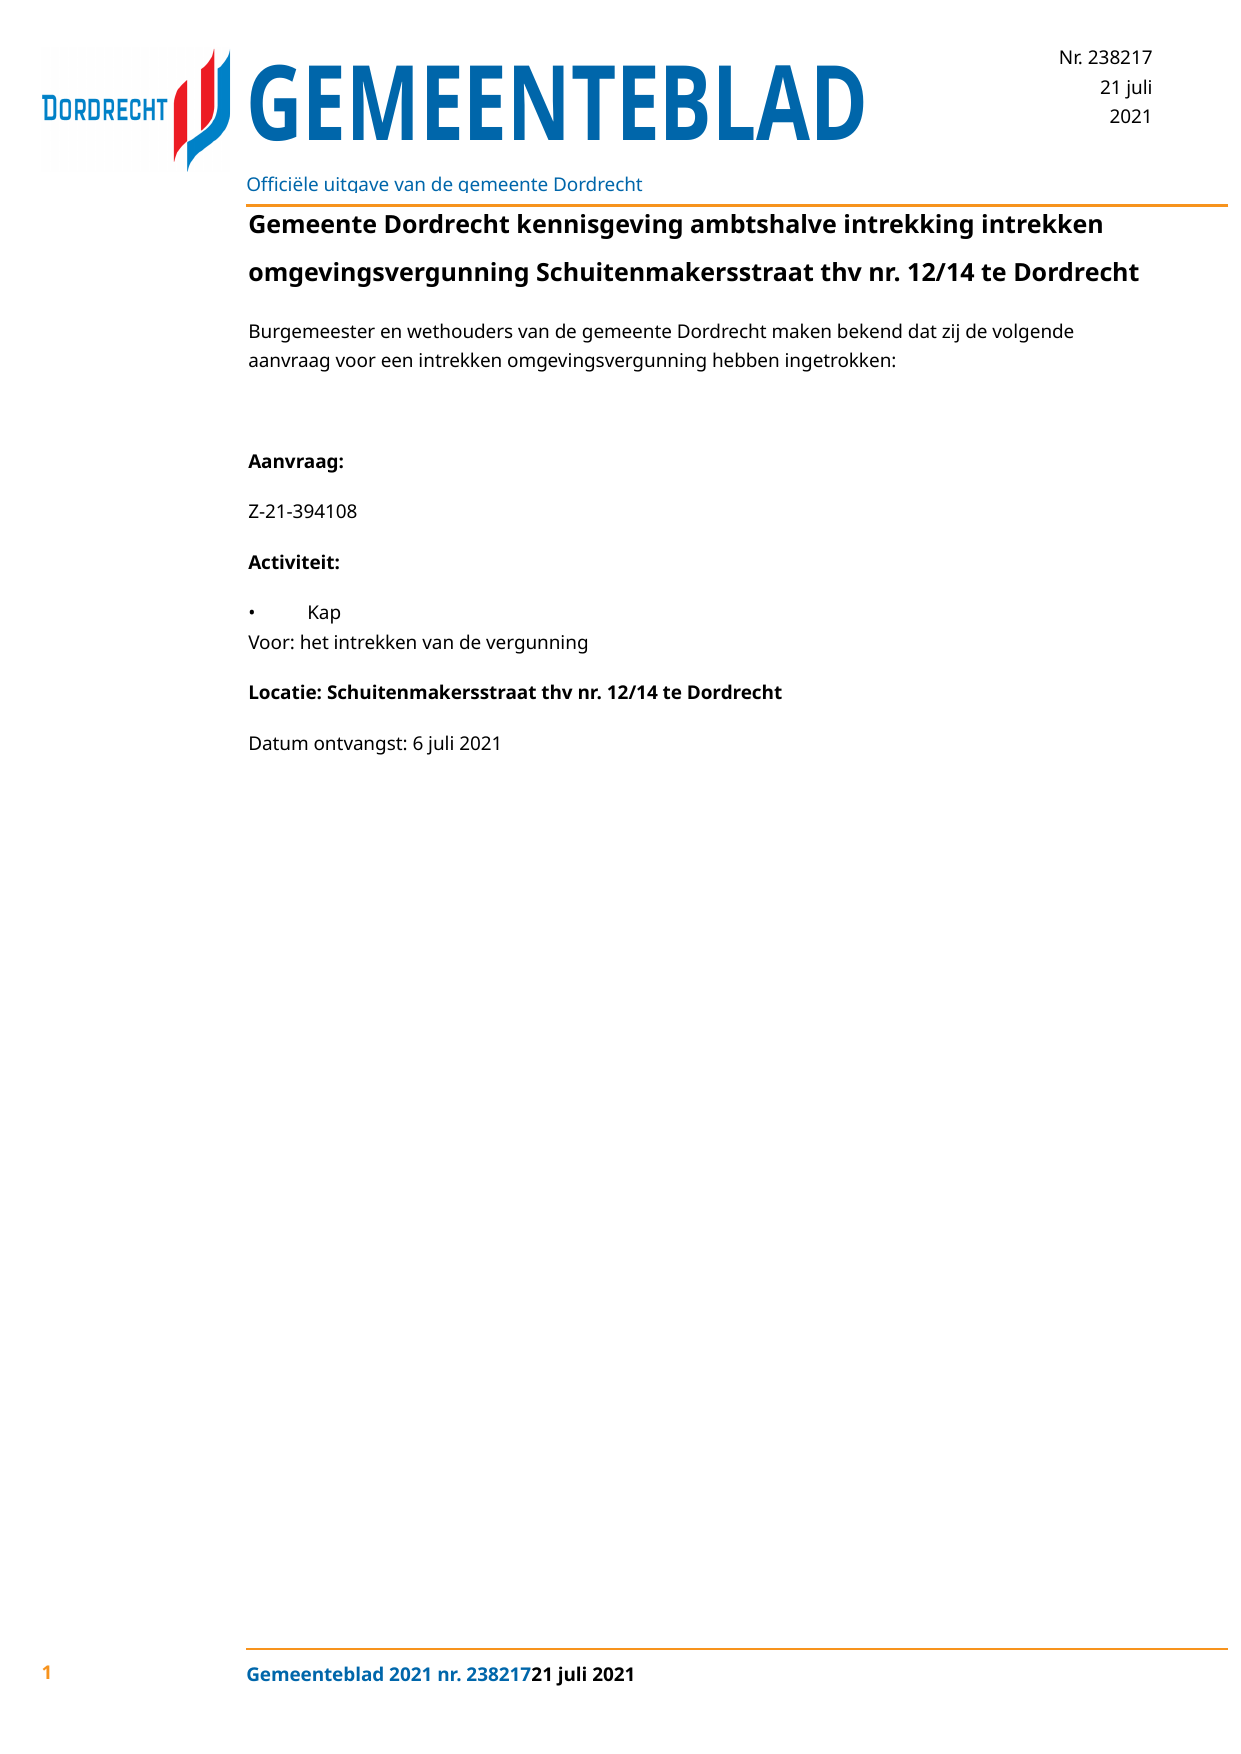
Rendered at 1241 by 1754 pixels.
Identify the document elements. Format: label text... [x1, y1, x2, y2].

text Z-21-394108 [248, 499, 1152, 524]
list Kap [248, 599, 1152, 625]
text Activiteit: [248, 549, 1152, 575]
picture [41, 47, 231, 172]
text Aanvraag: [248, 448, 1152, 474]
text Gemeente Dordrecht kennisgeving ambtshalve intrekking intrekken omgevingsvergunning Schuitenmakersstraat thv nr. 12/14 te Dordrecht [248, 207, 1152, 288]
text Locatie: Schuitenmakersstraat thv nr. 12/14 te Dordrecht [248, 679, 1152, 705]
text Burgemeester en wethouders van de gemeente Dordrecht maken bekend dat zij de volgende aanvraag voor een intrekken omgevingsvergunning hebben ingetrokken: [248, 318, 1152, 373]
text Datum ontvangst: 6 juli 2021 [248, 730, 1152, 756]
text Voor: het intrekken van de vergunning [248, 629, 1152, 655]
